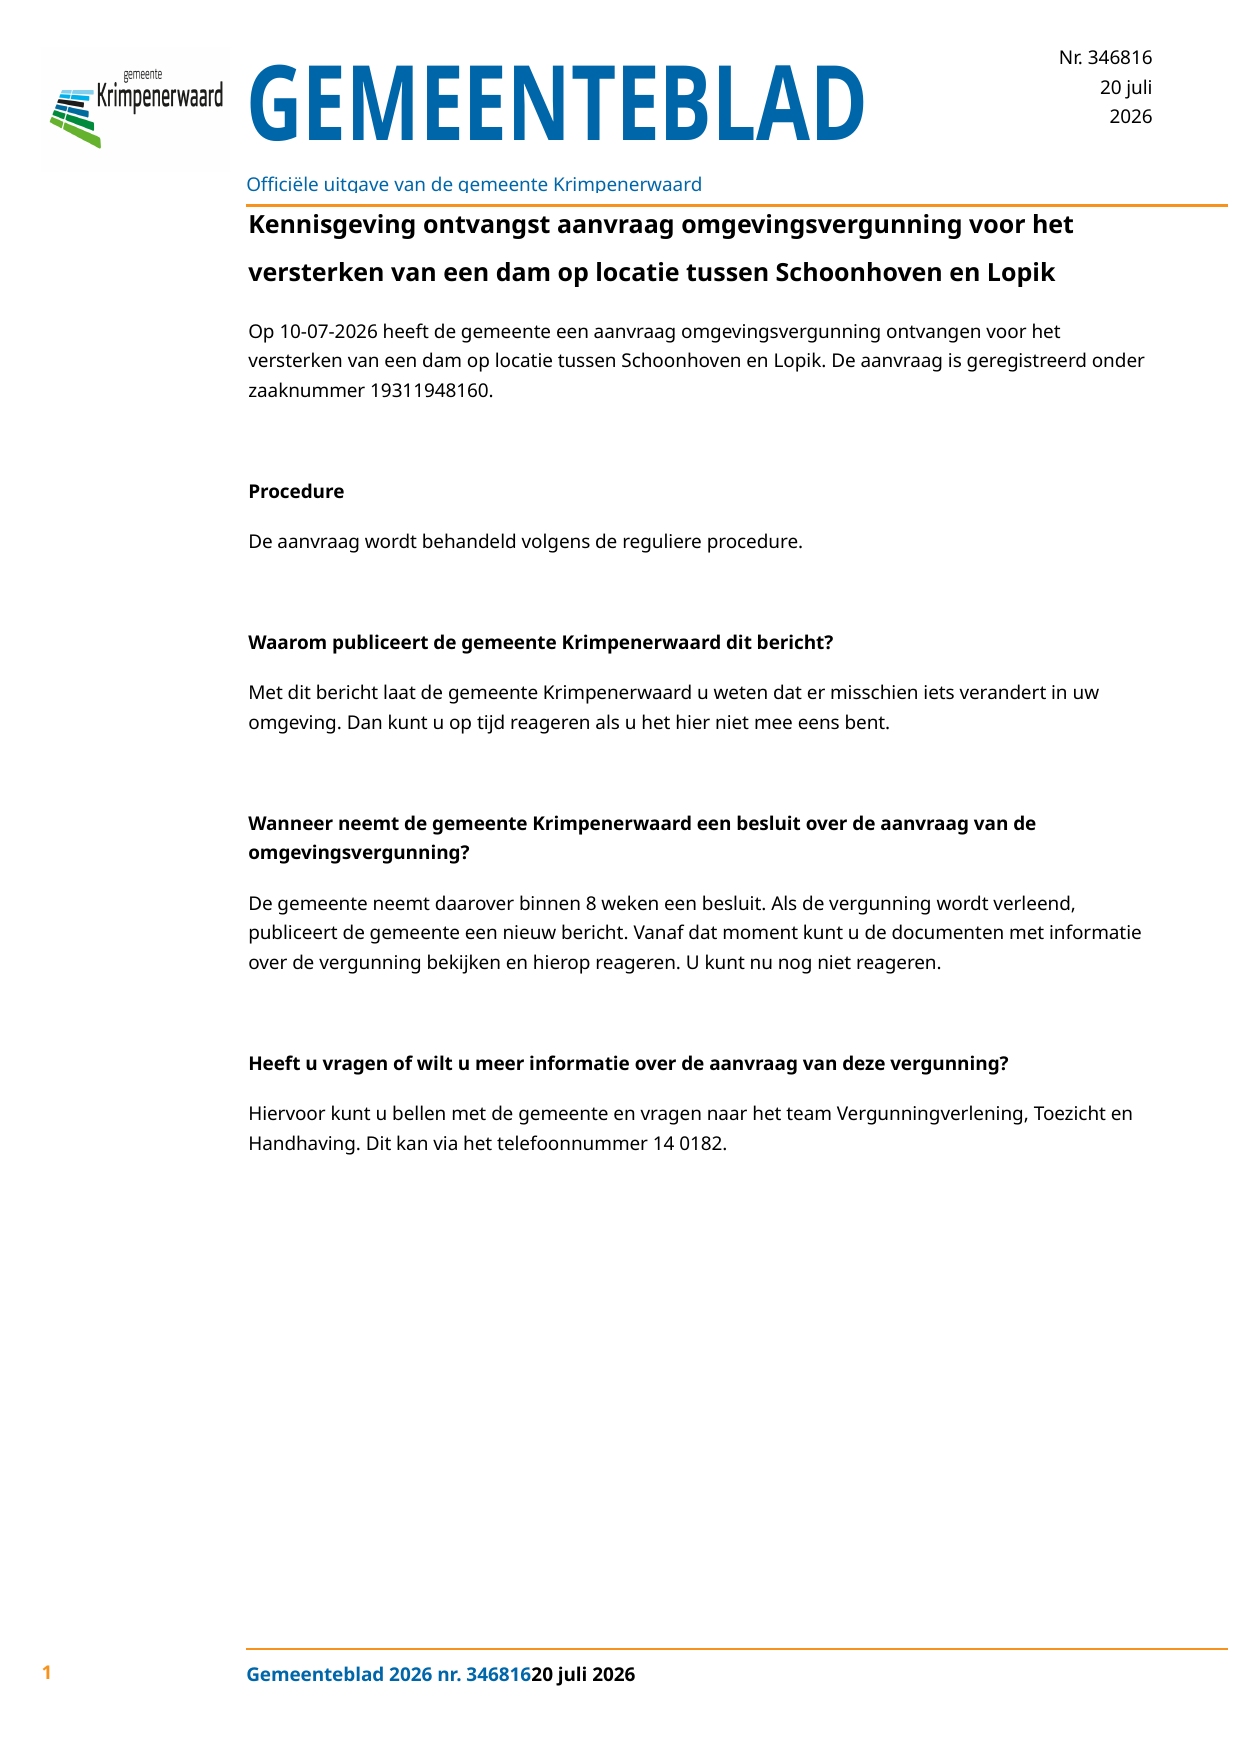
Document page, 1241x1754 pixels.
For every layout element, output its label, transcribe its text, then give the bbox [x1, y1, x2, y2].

text Kennisgeving ontvangst aanvraag omgevingsvergunning voor het versterken van een dam op locatie tussen Schoonhoven en Lopik [248, 207, 1152, 288]
text Waarom publiceert de gemeente Krimpenerwaard dit bericht? [248, 629, 1152, 655]
text De aanvraag wordt behandeld volgens de reguliere procedure. [248, 528, 1152, 554]
text Wanneer neemt de gemeente Krimpenerwaard een besluit over de aanvraag van de omgevingsvergunning? [248, 810, 1152, 865]
text Met dit bericht laat de gemeente Krimpenerwaard u weten dat er misschien iets verandert in uw omgeving. Dan kunt u op tijd reageren als u het hier niet mee eens bent. [248, 679, 1152, 735]
text De gemeente neemt daarover binnen 8 weken een besluit. Als de vergunning wordt verleend, publiceert de gemeente een nieuw bericht. Vanaf dat moment kunt u de documenten met informatie over de vergunning bekijken en hierop reageren. U kunt nu nog niet reageren. [248, 890, 1152, 975]
text Hiervoor kunt u bellen met de gemeente en vragen naar het team Vergunningverlening, Toezicht en Handhaving. Dit kan via het telefoonnummer 14 0182. [248, 1100, 1152, 1156]
text Procedure [248, 478, 1152, 504]
text Heeft u vragen of wilt u meer informatie over de aanvraag van deze vergunning? [248, 1050, 1152, 1076]
picture [41, 47, 231, 172]
text Op 10-07-2026 heeft de gemeente een aanvraag omgevingsvergunning ontvangen voor het versterken van een dam op locatie tussen Schoonhoven en Lopik. De aanvraag is geregistreerd onder zaaknummer 19311948160. [248, 318, 1152, 403]
